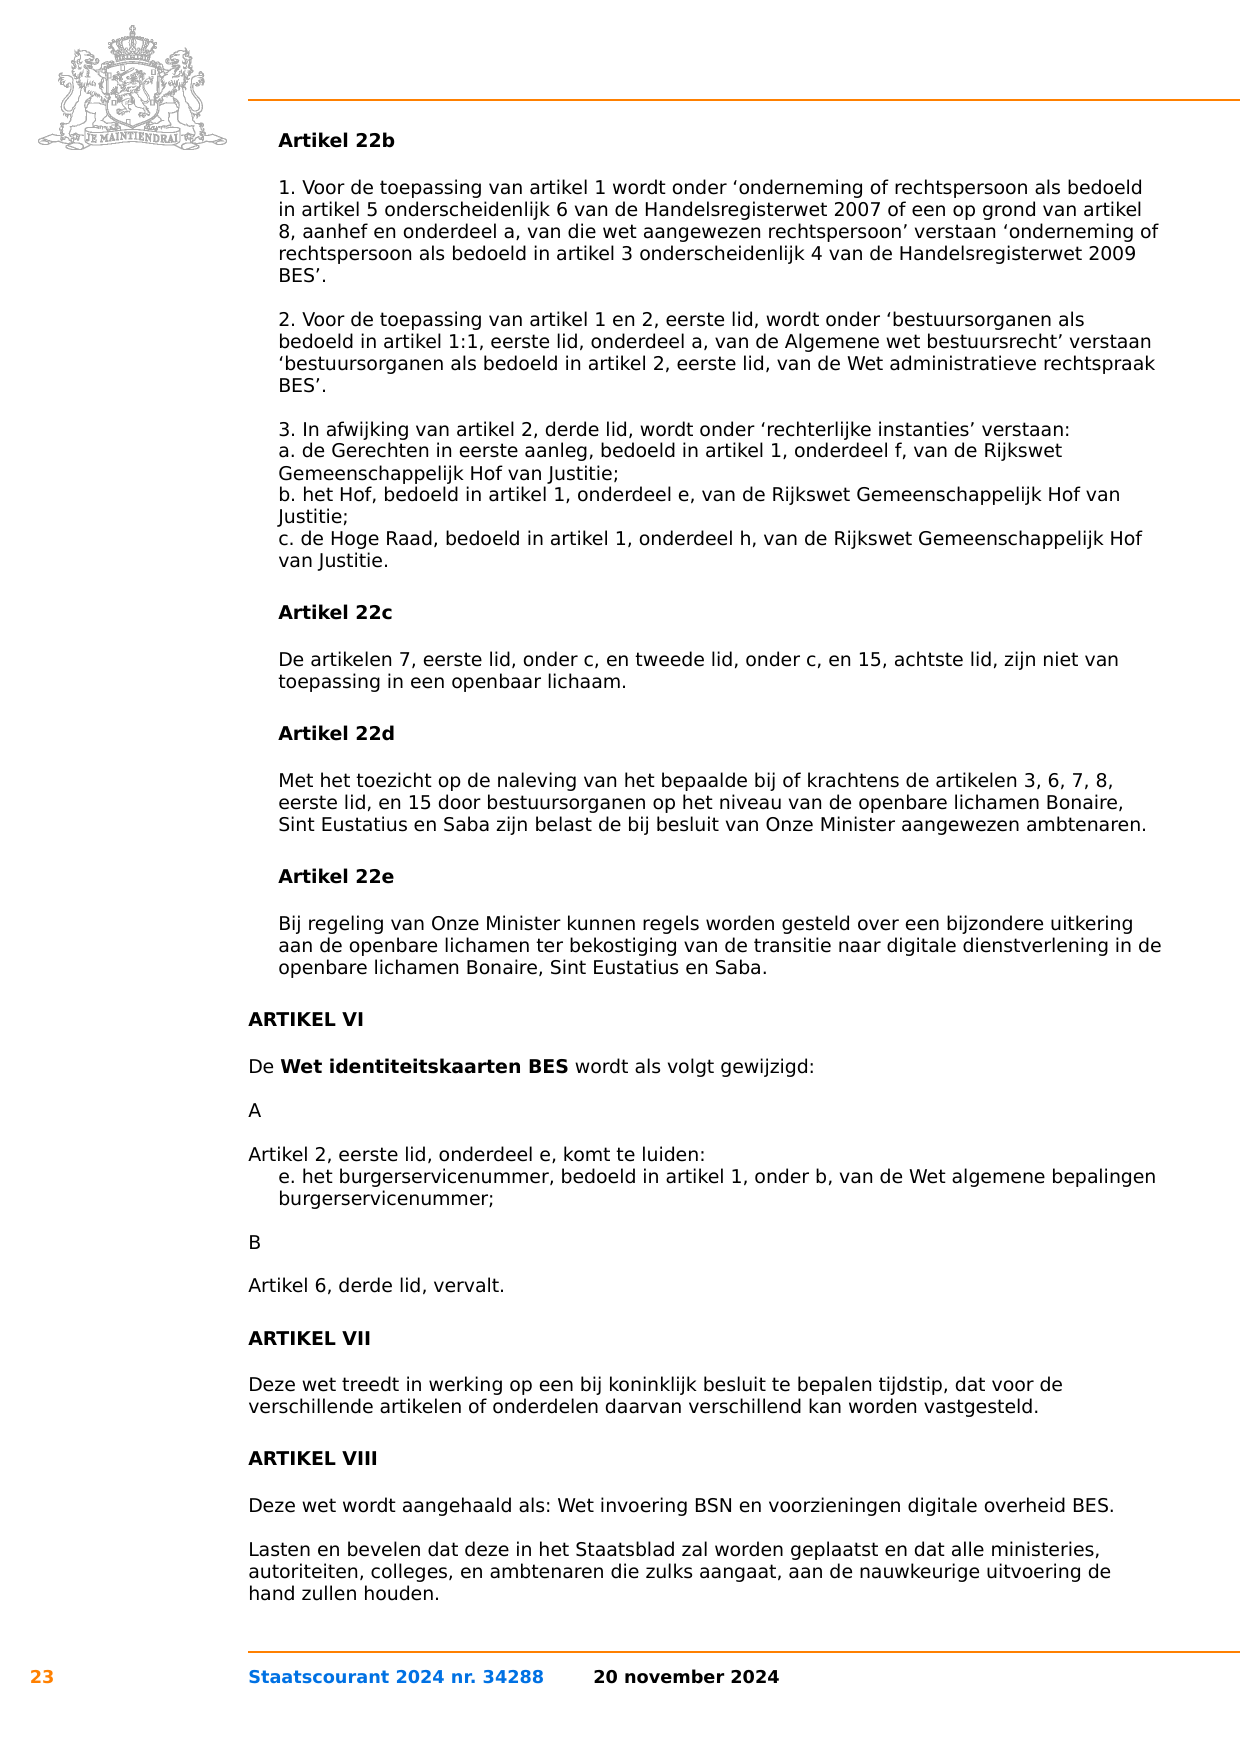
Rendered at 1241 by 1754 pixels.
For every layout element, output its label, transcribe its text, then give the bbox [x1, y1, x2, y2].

text Met het toezicht op de naleving van het bepaalde bij of krachtens de artikelen 3, 6, 7, 8, eerste lid, en 15 door bestuursorganen op het niveau van de openbare lichamen Bonaire, Sint Eustatius en Saba zijn belast de bij besluit van Onze Minister aangewezen ambtenaren. [278, 770, 1163, 836]
subtitle Artikel 22b [278, 130, 1163, 152]
text e. het burgerservicenummer, bedoeld in artikel 1, onder b, van de Wet algemene bepalingen burgerservicenummer; [278, 1166, 1163, 1210]
text Deze wet wordt aangehaald als: Wet invoering BSN en voorzieningen digitale overheid BES. [248, 1495, 1163, 1517]
picture [38, 25, 227, 150]
text Lasten en bevelen dat deze in het Staatsblad zal worden geplaatst en dat alle ministeries, autoriteiten, colleges, en ambtenaren die zulks aangaat, aan de nauwkeurige uitvoering de hand zullen houden. [248, 1539, 1163, 1605]
text De artikelen 7, eerste lid, onder c, en tweede lid, onder c, en 15, achtste lid, zijn niet van toepassing in een openbaar lichaam. [278, 649, 1163, 693]
subtitle Artikel 22e [278, 866, 1163, 888]
text Artikel 2, eerste lid, onderdeel e, komt te luiden: [248, 1144, 1163, 1166]
text 3. In afwijking van artikel 2, derde lid, wordt onder ‘rechterlijke instanties’ verstaan: [278, 418, 1163, 440]
text De Wet identiteitskaarten BES wordt als volgt gewijzigd: [248, 1056, 1163, 1078]
subtitle Artikel 22c [278, 602, 1163, 624]
text 1. Voor de toepassing van artikel 1 wordt onder ‘onderneming of rechtspersoon als bedoeld in artikel 5 onderscheidenlijk 6 van de Handelsregisterwet 2007 of een op grond van artikel 8, aanhef en onderdeel a, van die wet aangewezen rechtspersoon’ verstaan ‘onderneming of rechtspersoon als bedoeld in artikel 3 onderscheidenlijk 4 van de Handelsregisterwet 2009 BES’. [278, 177, 1163, 287]
subtitle Artikel 22d [278, 723, 1163, 745]
text c. de Hoge Raad, bedoeld in artikel 1, onderdeel h, van de Rijkswet Gemeenschappelijk Hof van Justitie. [278, 528, 1163, 572]
subtitle ARTIKEL VI [248, 1009, 1163, 1031]
text B [248, 1232, 1163, 1253]
text Deze wet treedt in werking op een bij koninklijk besluit te bepalen tijdstip, dat voor de verschillende artikelen of onderdelen daarvan verschillend kan worden vastgesteld. [248, 1374, 1163, 1418]
text a. de Gerechten in eerste aanleg, bedoeld in artikel 1, onderdeel f, van de Rijkswet Gemeenschappelijk Hof van Justitie; [278, 440, 1163, 484]
subtitle ARTIKEL VII [248, 1327, 1163, 1349]
text Artikel 6, derde lid, vervalt. [248, 1275, 1163, 1297]
text Bij regeling van Onze Minister kunnen regels worden gesteld over een bijzondere uitkering aan de openbare lichamen ter bekostiging van de transitie naar digitale dienstverlening in de openbare lichamen Bonaire, Sint Eustatius en Saba. [278, 913, 1163, 979]
subtitle ARTIKEL VIII [248, 1448, 1163, 1470]
text A [248, 1100, 1163, 1122]
text b. het Hof, bedoeld in artikel 1, onderdeel e, van de Rijkswet Gemeenschappelijk Hof van Justitie; [278, 484, 1163, 528]
text 2. Voor de toepassing van artikel 1 en 2, eerste lid, wordt onder ‘bestuursorganen als bedoeld in artikel 1:1, eerste lid, onderdeel a, van de Algemene wet bestuursrecht’ verstaan ‘bestuursorganen als bedoeld in artikel 2, eerste lid, van de Wet administratieve rechtspraak BES’. [278, 309, 1163, 397]
